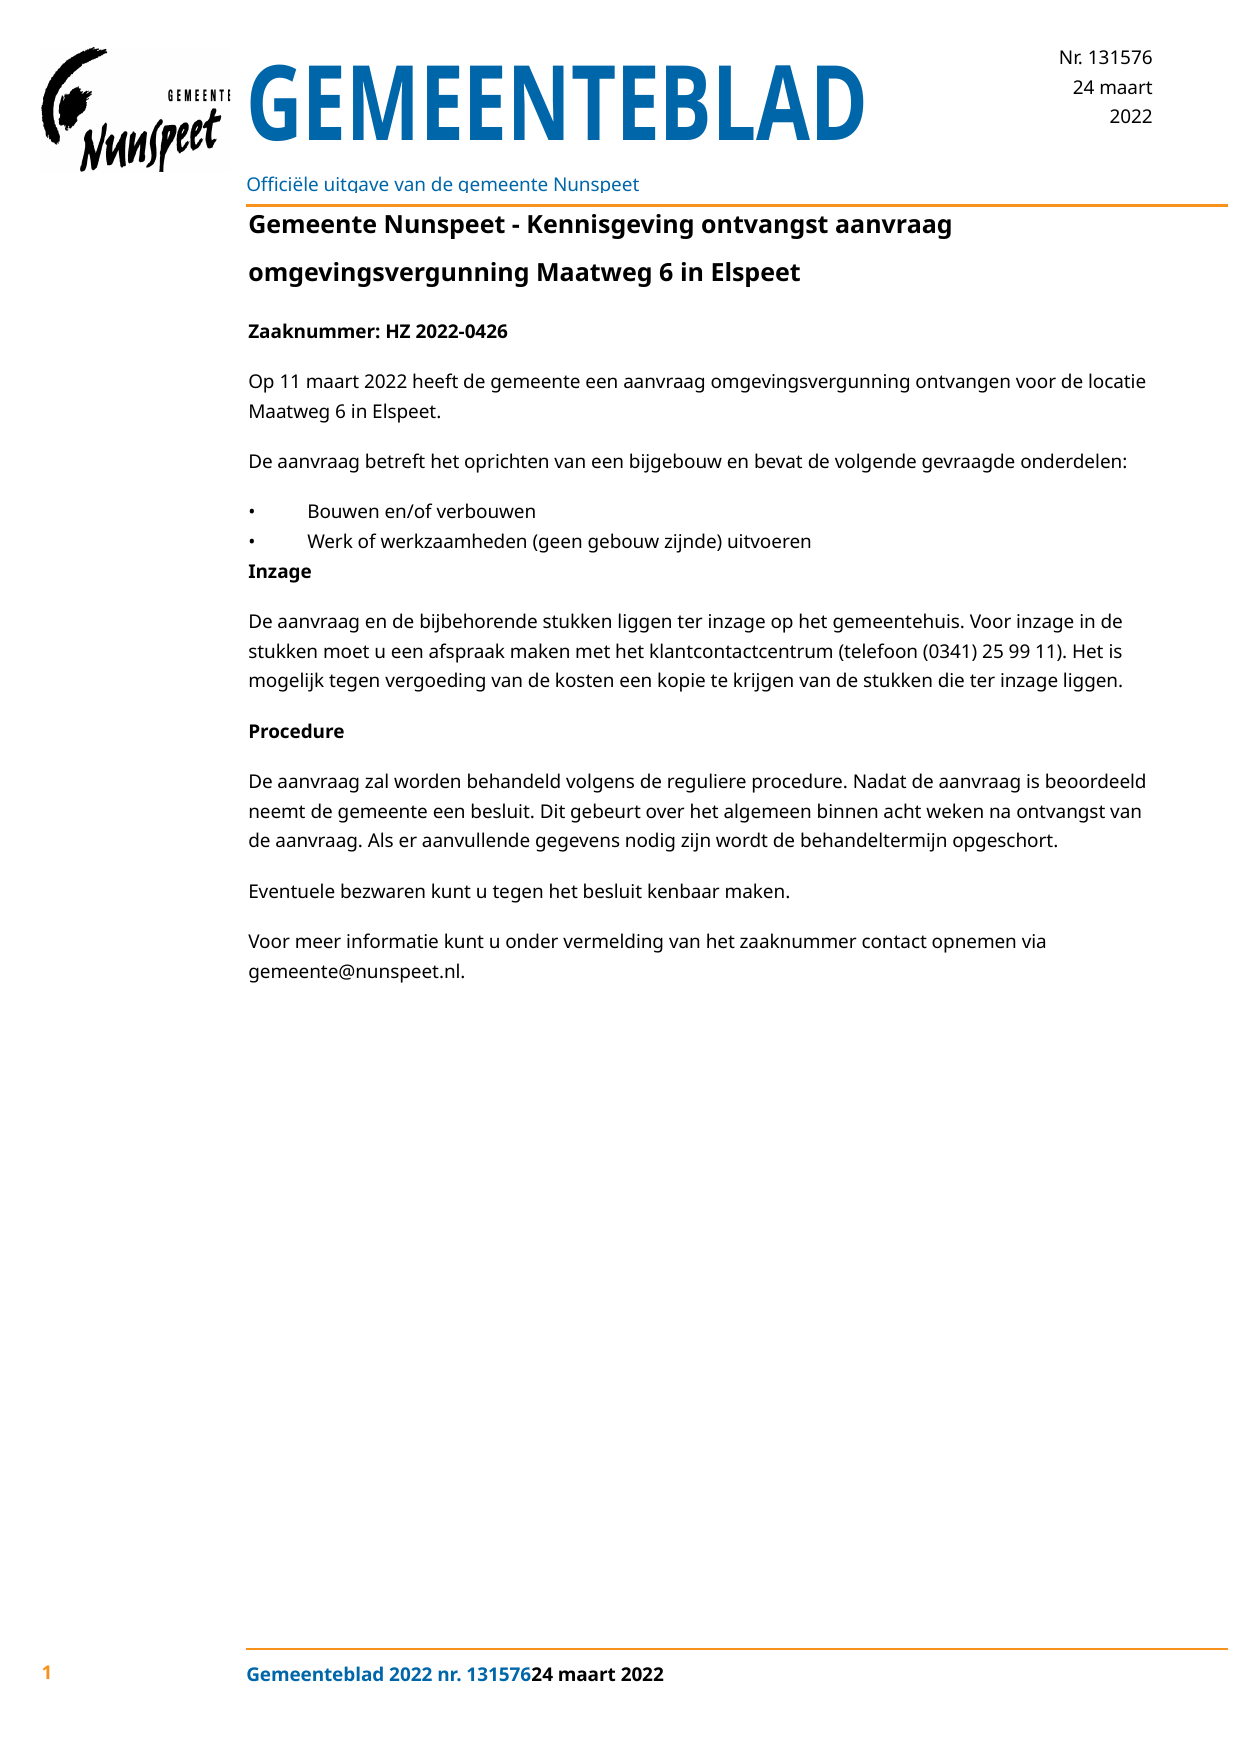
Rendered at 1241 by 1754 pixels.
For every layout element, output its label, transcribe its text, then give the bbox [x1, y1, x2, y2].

text De aanvraag en de bijbehorende stukken liggen ter inzage op het gemeentehuis. Voor inzage in de stukken moet u een afspraak maken met het klantcontactcentrum (telefoon (0341) 25 99 11). Het is mogelijk tegen vergoeding van de kosten een kopie te krijgen van de stukken die ter inzage liggen. [248, 608, 1152, 693]
list Werk of werkzaamheden (geen gebouw zijnde) uitvoeren [248, 528, 1152, 554]
text Voor meer informatie kunt u onder vermelding van het zaaknummer contact opnemen via gemeente@nunspeet.nl. [248, 928, 1152, 984]
text Procedure [248, 718, 1152, 744]
text De aanvraag betreft het oprichten van een bijgebouw en bevat de volgende gevraagde onderdelen: [248, 448, 1152, 474]
text Inzage [248, 558, 1152, 584]
text Zaaknummer: HZ 2022-0426 [248, 318, 1152, 344]
text Op 11 maart 2022 heeft de gemeente een aanvraag omgevingsvergunning ontvangen voor de locatie Maatweg 6 in Elspeet. [248, 368, 1152, 424]
text Eventuele bezwaren kunt u tegen het besluit kenbaar maken. [248, 878, 1152, 904]
text Gemeente Nunspeet - Kennisgeving ontvangst aanvraag omgevingsvergunning Maatweg 6 in Elspeet [248, 207, 1152, 288]
picture [41, 47, 231, 172]
list Bouwen en/of verbouwen [248, 499, 1152, 524]
text De aanvraag zal worden behandeld volgens de reguliere procedure. Nadat de aanvraag is beoordeeld neemt de gemeente een besluit. Dit gebeurt over het algemeen binnen acht weken na ontvangst van de aanvraag. Als er aanvullende gegevens nodig zijn wordt de behandeltermijn opgeschort. [248, 768, 1152, 853]
